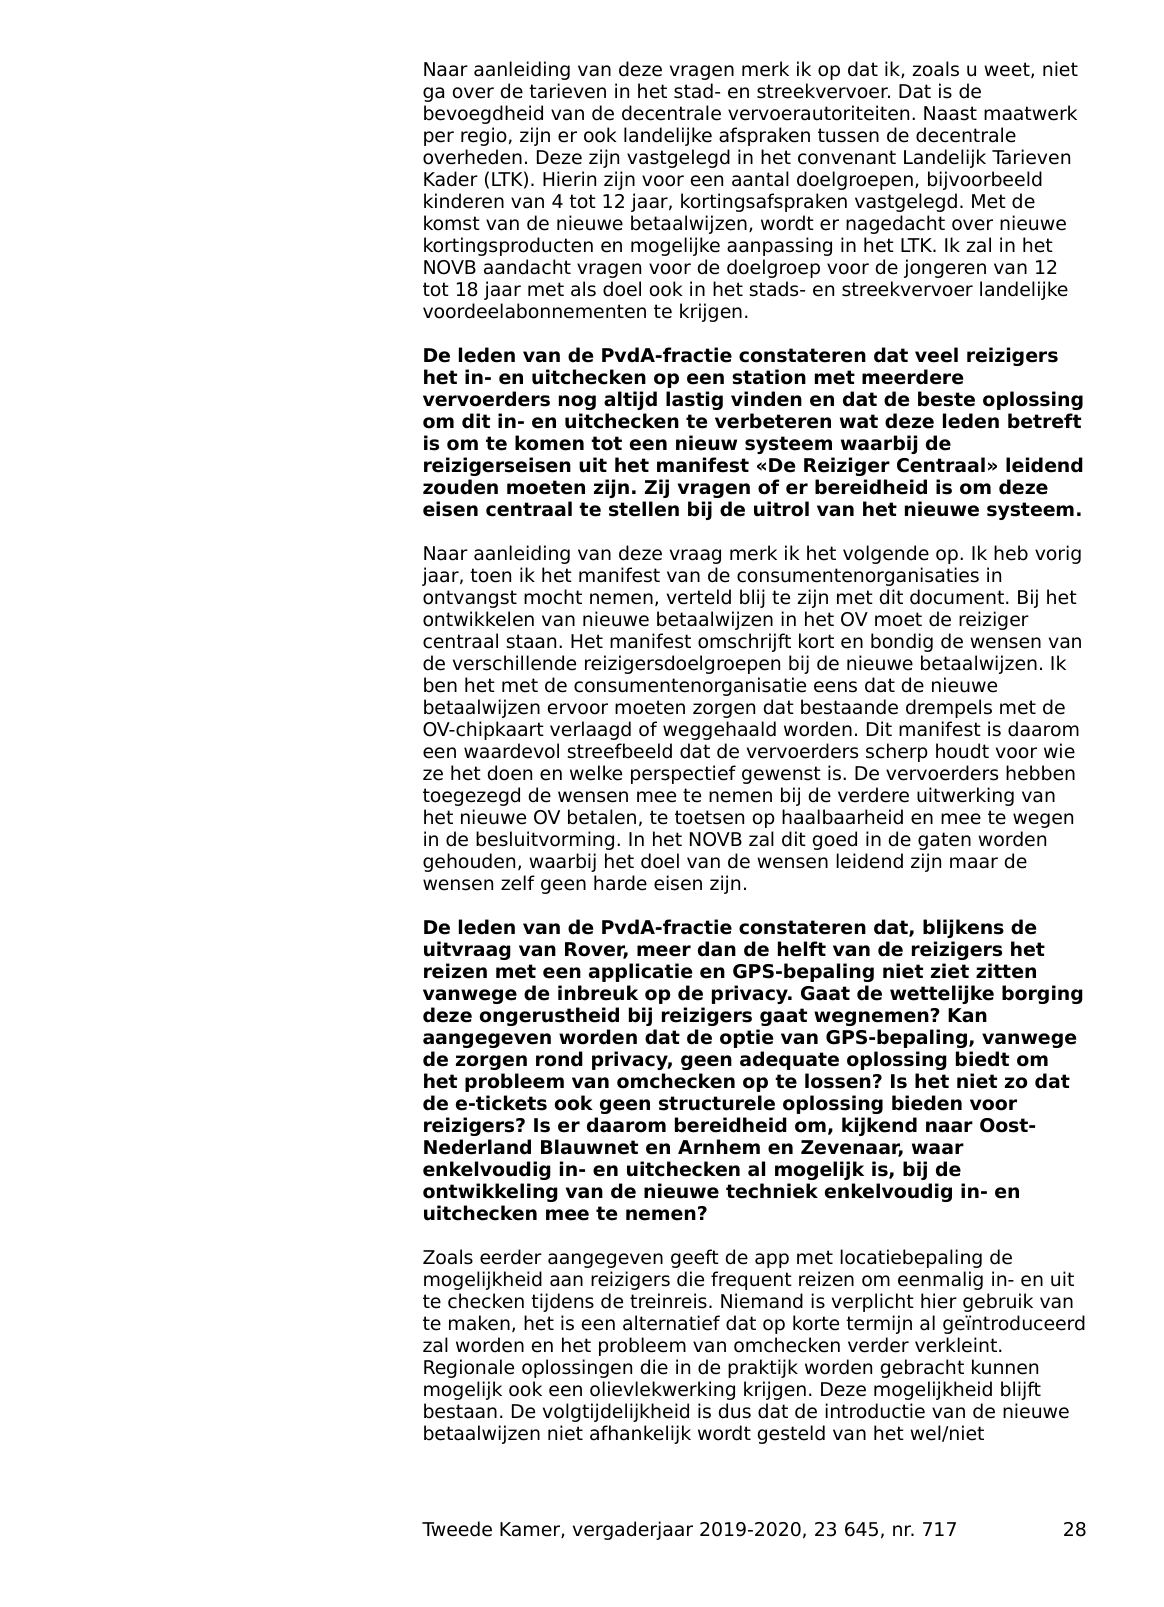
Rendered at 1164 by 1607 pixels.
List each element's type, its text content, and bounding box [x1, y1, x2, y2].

text Naar aanleiding van deze vragen merk ik op dat ik, zoals u weet, niet ga over de tarieven in het stad- en streekvervoer. Dat is de bevoegdheid van de decentrale vervoerautoriteiten. Naast maatwerk per regio, zijn er ook landelijke afspraken tussen de decentrale overheden. Deze zijn vastgelegd in het convenant Landelijk Tarieven Kader (LTK). Hierin zijn voor een aantal doelgroepen, bijvoorbeeld kinderen van 4 tot 12 jaar, kortingsafspraken vastgelegd. Met de komst van de nieuwe betaalwijzen, wordt er nagedacht over nieuwe kortingsproducten en mogelijke aanpassing in het LTK. Ik zal in het NOVB aandacht vragen voor de doelgroep voor de jongeren van 12 tot 18 jaar met als doel ook in het stads- en streekvervoer landelijke voordeelabonnementen te krijgen. [422, 59, 1087, 323]
text Zoals eerder aangegeven geeft de app met locatiebepaling de mogelijkheid aan reizigers die frequent reizen om eenmalig in- en uit te checken tijdens de treinreis. Niemand is verplicht hier gebruik van te maken, het is een alternatief dat op korte termijn al geïntroduceerd zal worden en het probleem van omchecken verder verkleint. Regionale oplossingen die in de praktijk worden gebracht kunnen mogelijk ook een olievlekwerking krijgen. Deze mogelijkheid blijft bestaan. De volgtijdelijkheid is dus dat de introductie van de nieuwe betaalwijzen niet afhankelijk wordt gesteld van het wel/niet [422, 1247, 1087, 1444]
text De leden van de PvdA-fractie constateren dat veel reizigers het in- en uitchecken op een station met meerdere vervoerders nog altijd lastig vinden en dat de beste oplossing om dit in- en uitchecken te verbeteren wat deze leden betreft is om te komen tot een nieuw systeem waarbij de reizigerseisen uit het manifest «De Reiziger Centraal» leidend zouden moeten zijn. Zij vragen of er bereidheid is om deze eisen centraal te stellen bij de uitrol van het nieuwe systeem. [422, 345, 1087, 521]
text Naar aanleiding van deze vraag merk ik het volgende op. Ik heb vorig jaar, toen ik het manifest van de consumentenorganisaties in ontvangst mocht nemen, verteld blij te zijn met dit document. Bij het ontwikkelen van nieuwe betaalwijzen in het OV moet de reiziger centraal staan. Het manifest omschrijft kort en bondig de wensen van de verschillende reizigersdoelgroepen bij de nieuwe betaalwijzen. Ik ben het met de consumentenorganisatie eens dat de nieuwe betaalwijzen ervoor moeten zorgen dat bestaande drempels met de OV-chipkaart verlaagd of weggehaald worden. Dit manifest is daarom een waardevol streefbeeld dat de vervoerders scherp houdt voor wie ze het doen en welke perspectief gewenst is. De vervoerders hebben toegezegd de wensen mee te nemen bij de verdere uitwerking van het nieuwe OV betalen, te toetsen op haalbaarheid en mee te wegen in de besluitvorming. In het NOVB zal dit goed in de gaten worden gehouden, waarbij het doel van de wensen leidend zijn maar de wensen zelf geen harde eisen zijn. [422, 543, 1087, 895]
text De leden van de PvdA-fractie constateren dat, blijkens de uitvraag van Rover, meer dan de helft van de reizigers het reizen met een applicatie en GPS-bepaling niet ziet zitten vanwege de inbreuk op de privacy. Gaat de wettelijke borging deze ongerustheid bij reizigers gaat wegnemen? Kan aangegeven worden dat de optie van GPS-bepaling, vanwege de zorgen rond privacy, geen adequate oplossing biedt om het probleem van omchecken op te lossen? Is het niet zo dat de e-tickets ook geen structurele oplossing bieden voor reizigers? Is er daarom bereidheid om, kijkend naar Oost-Nederland Blauwnet en Arnhem en Zevenaar, waar enkelvoudig in- en uitchecken al mogelijk is, bij de ontwikkeling van de nieuwe techniek enkelvoudig in- en uitchecken mee te nemen? [422, 917, 1087, 1224]
